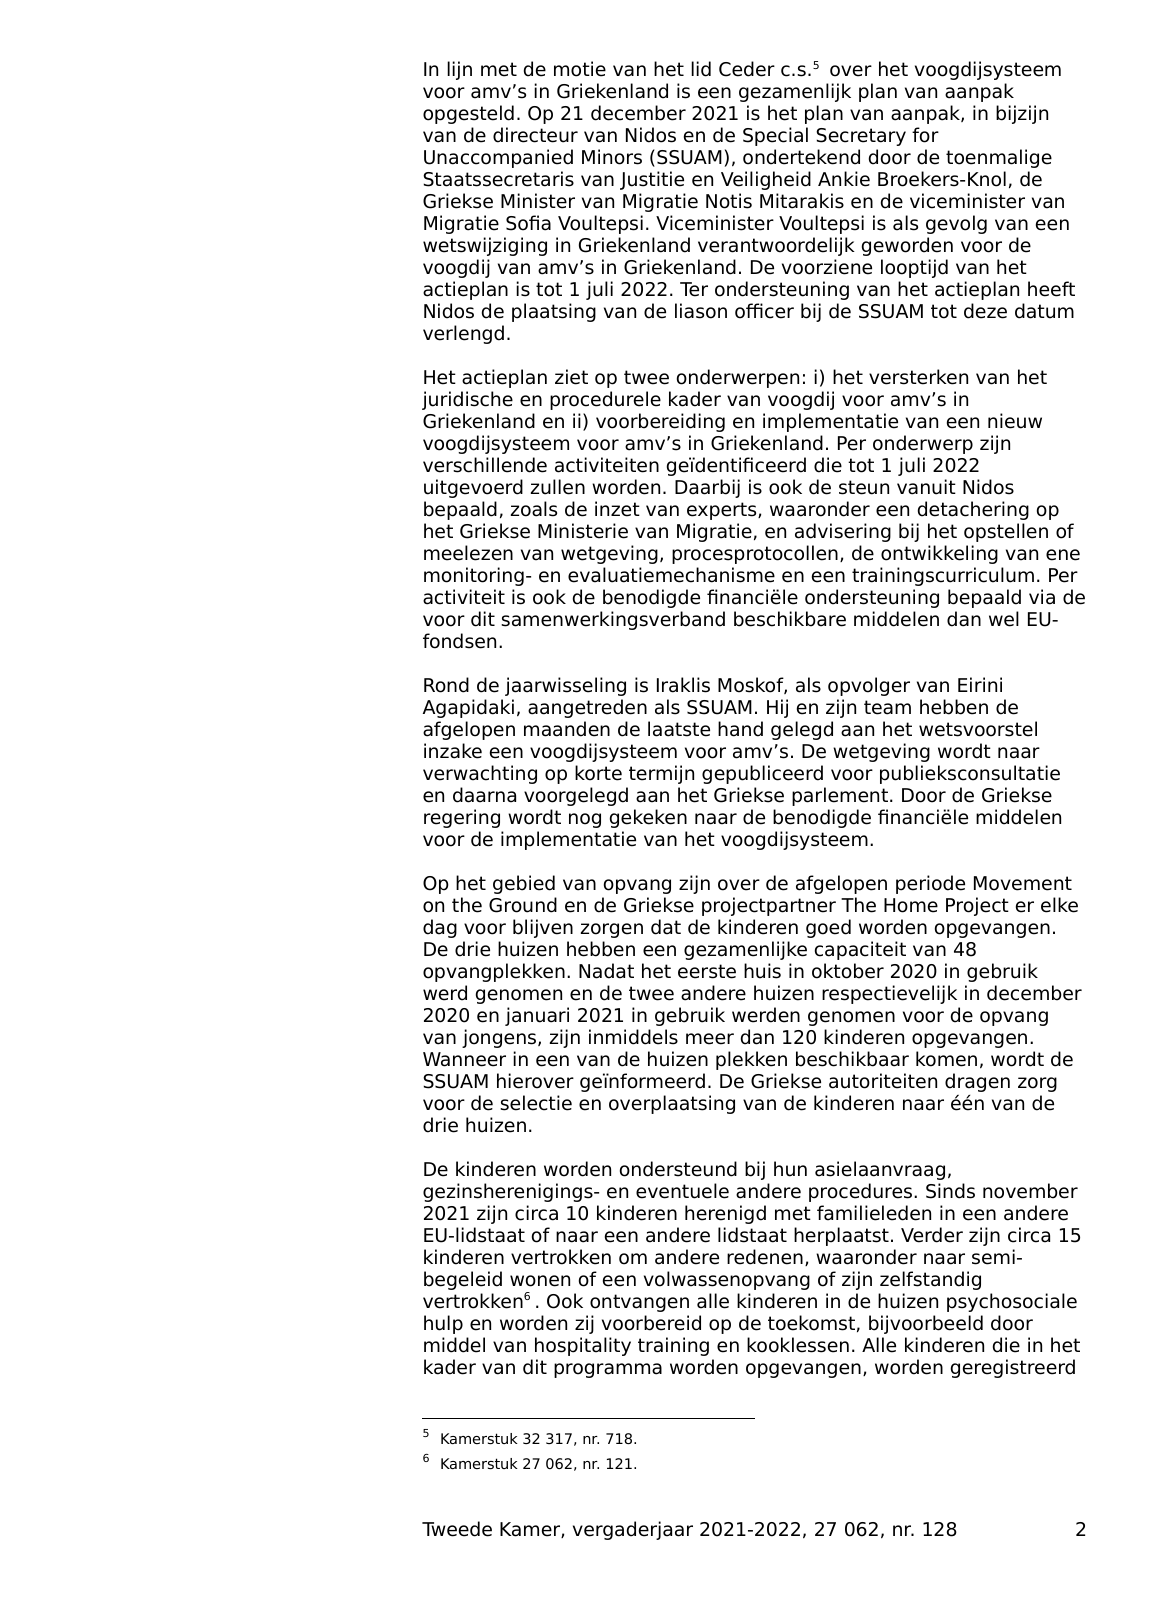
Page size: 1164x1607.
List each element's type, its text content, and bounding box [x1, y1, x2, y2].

text Kamerstuk 27 062, nr. 121. [422, 1452, 1087, 1474]
text Het actieplan ziet op twee onderwerpen: i) het versterken van het juridische en procedurele kader van voogdij voor amv’s in Griekenland en ii) voorbereiding en implementatie van een nieuw voogdijsysteem voor amv’s in Griekenland. Per onderwerp zijn verschillende activiteiten geïdentificeerd die tot 1 juli 2022 uitgevoerd zullen worden. Daarbij is ook de steun vanuit Nidos bepaald, zoals de inzet van experts, waaronder een detachering op het Griekse Ministerie van Migratie, en advisering bij het opstellen of meelezen van wetgeving, procesprotocollen, de ontwikkeling van ene monitoring- en evaluatiemechanisme en een trainingscurriculum. Per activiteit is ook de benodigde financiële ondersteuning bepaald via de voor dit samenwerkingsverband beschikbare middelen dan wel EU-fondsen. [422, 367, 1087, 653]
text Rond de jaarwisseling is Iraklis Moskof, als opvolger van Eirini Agapidaki, aangetreden als SSUAM. Hij en zijn team hebben de afgelopen maanden de laatste hand gelegd aan het wetsvoorstel inzake een voogdijsysteem voor amv’s. De wetgeving wordt naar verwachting op korte termijn gepubliceerd voor publieksconsultatie en daarna voorgelegd aan het Griekse parlement. Door de Griekse regering wordt nog gekeken naar de benodigde financiële middelen voor de implementatie van het voogdijsysteem. [422, 675, 1087, 851]
text In lijn met de motie van het lid Ceder c.s. over het voogdijsysteem voor amv’s in Griekenland is een gezamenlijk plan van aanpak opgesteld. Op 21 december 2021 is het plan van aanpak, in bijzijn van de directeur van Nidos en de Special Secretary for Unaccompanied Minors (SSUAM), ondertekend door de toenmalige Staatssecretaris van Justitie en Veiligheid Ankie Broekers-Knol, de Griekse Minister van Migratie Notis Mitarakis en de viceminister van Migratie Sofia Voultepsi. Viceminister Voultepsi is als gevolg van een wetswijziging in Griekenland verantwoordelijk geworden voor de voogdij van amv’s in Griekenland. De voorziene looptijd van het actieplan is tot 1 juli 2022. Ter ondersteuning van het actieplan heeft Nidos de plaatsing van de liason officer bij de SSUAM tot deze datum verlengd. [422, 59, 1087, 345]
text Op het gebied van opvang zijn over de afgelopen periode Movement on the Ground en de Griekse projectpartner The Home Project er elke dag voor blijven zorgen dat de kinderen goed worden opgevangen. De drie huizen hebben een gezamenlijke capaciteit van 48 opvangplekken. Nadat het eerste huis in oktober 2020 in gebruik werd genomen en de twee andere huizen respectievelijk in december 2020 en januari 2021 in gebruik werden genomen voor de opvang van jongens, zijn inmiddels meer dan 120 kinderen opgevangen. Wanneer in een van de huizen plekken beschikbaar komen, wordt de SSUAM hierover geïnformeerd. De Griekse autoriteiten dragen zorg voor de selectie en overplaatsing van de kinderen naar één van de drie huizen. [422, 873, 1087, 1137]
text Kamerstuk 32 317, nr. 718. [422, 1427, 1087, 1449]
text De kinderen worden ondersteund bij hun asielaanvraag, gezinsherenigings- en eventuele andere procedures. Sinds november 2021 zijn circa 10 kinderen herenigd met familieleden in een andere EU-lidstaat of naar een andere lidstaat herplaatst. Verder zijn circa 15 kinderen vertrokken om andere redenen, waaronder naar semi-begeleid wonen of een volwassenopvang of zijn zelfstandig vertrokken. Ook ontvangen alle kinderen in de huizen psychosociale hulp en worden zij voorbereid op de toekomst, bijvoorbeeld door middel van hospitality training en kooklessen. Alle kinderen die in het kader van dit programma worden opgevangen, worden geregistreerd [422, 1159, 1087, 1379]
